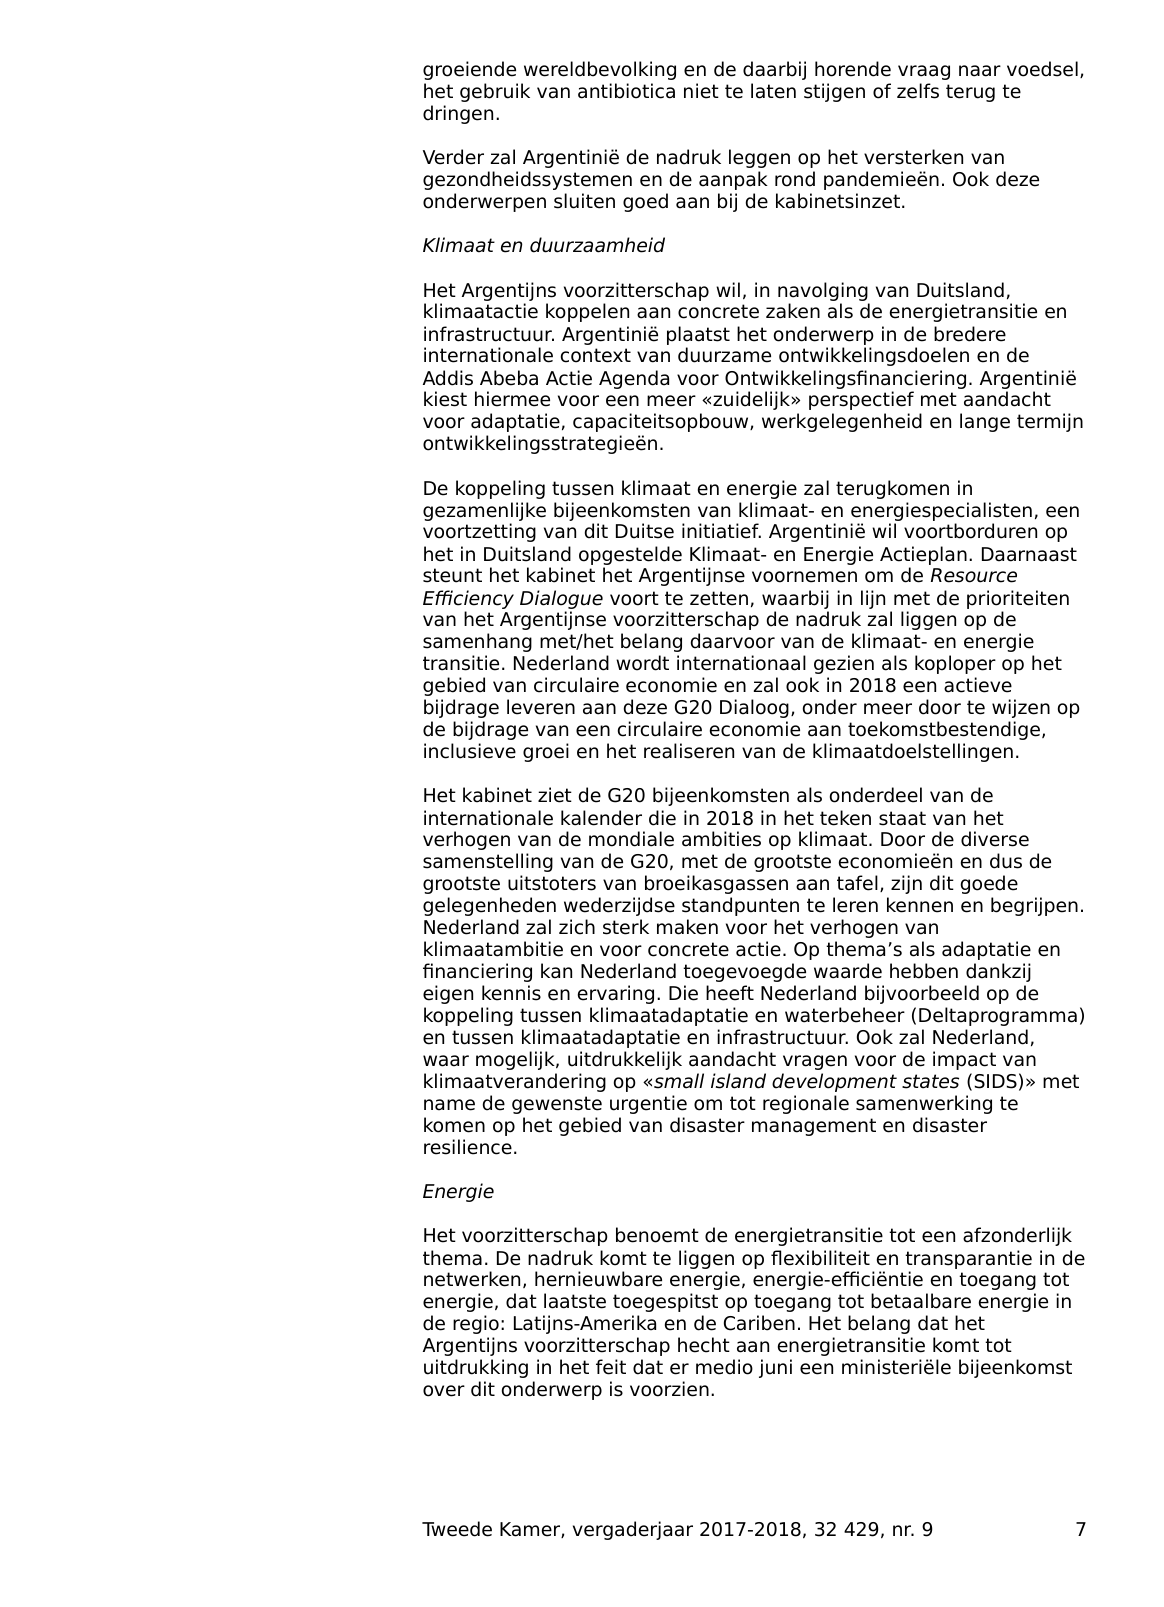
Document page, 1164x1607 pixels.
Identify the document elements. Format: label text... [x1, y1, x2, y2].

text Het voorzitterschap benoemt de energietransitie tot een afzonderlijk thema. De nadruk komt te liggen op flexibiliteit en transparantie in de netwerken, hernieuwbare energie, energie-efficiëntie en toegang tot energie, dat laatste toegespitst op toegang tot betaalbare energie in de regio: Latijns-Amerika en de Cariben. Het belang dat het Argentijns voorzitterschap hecht aan energietransitie komt tot uitdrukking in het feit dat er medio juni een ministeriële bijeenkomst over dit onderwerp is voorzien. [422, 1225, 1087, 1401]
text De koppeling tussen klimaat en energie zal terugkomen in gezamenlijke bijeenkomsten van klimaat- en energiespecialisten, een voortzetting van dit Duitse initiatief. Argentinië wil voortborduren op het in Duitsland opgestelde Klimaat- en Energie Actieplan. Daarnaast steunt het kabinet het Argentijnse voornemen om de Resource Efficiency Dialogue voort te zetten, waarbij in lijn met de prioriteiten van het Argentijnse voorzitterschap de nadruk zal liggen op de samenhang met/het belang daarvoor van de klimaat- en energie transitie. Nederland wordt internationaal gezien als koploper op het gebied van circulaire economie en zal ook in 2018 een actieve bijdrage leveren aan deze G20 Dialoog, onder meer door te wijzen op de bijdrage van een circulaire economie aan toekomstbestendige, inclusieve groei en het realiseren van de klimaatdoelstellingen. [422, 477, 1087, 763]
text Het kabinet ziet de G20 bijeenkomsten als onderdeel van de internationale kalender die in 2018 in het teken staat van het verhogen van de mondiale ambities op klimaat. Door de diverse samenstelling van de G20, met de grootste economieën en dus de grootste uitstoters van broeikasgassen aan tafel, zijn dit goede gelegenheden wederzijdse standpunten te leren kennen en begrijpen. Nederland zal zich sterk maken voor het verhogen van klimaatambitie en voor concrete actie. Op thema’s als adaptatie en financiering kan Nederland toegevoegde waarde hebben dankzij eigen kennis en ervaring. Die heeft Nederland bijvoorbeeld op de koppeling tussen klimaatadaptatie en waterbeheer (Deltaprogramma) en tussen klimaatadaptatie en infrastructuur. Ook zal Nederland, waar mogelijk, uitdrukkelijk aandacht vragen voor de impact van klimaatverandering op «small island development states (SIDS)» met name de gewenste urgentie om tot regionale samenwerking te komen op het gebied van disaster management en disaster resilience. [422, 785, 1087, 1159]
text Verder zal Argentinië de nadruk leggen op het versterken van gezondheidssystemen en de aanpak rond pandemieën. Ook deze onderwerpen sluiten goed aan bij de kabinetsinzet. [422, 147, 1087, 213]
subtitle Klimaat en duurzaamheid [422, 235, 1087, 257]
text Het Argentijns voorzitterschap wil, in navolging van Duitsland, klimaatactie koppelen aan concrete zaken als de energietransitie en infrastructuur. Argentinië plaatst het onderwerp in de bredere internationale context van duurzame ontwikkelingsdoelen en de Addis Abeba Actie Agenda voor Ontwikkelingsfinanciering. Argentinië kiest hiermee voor een meer «zuidelijk» perspectief met aandacht voor adaptatie, capaciteitsopbouw, werkgelegenheid en lange termijn ontwikkelingsstrategieën. [422, 279, 1087, 455]
subtitle Energie [422, 1181, 1087, 1203]
text groeiende wereldbevolking en de daarbij horende vraag naar voedsel, het gebruik van antibiotica niet te laten stijgen of zelfs terug te dringen. [422, 59, 1087, 125]
